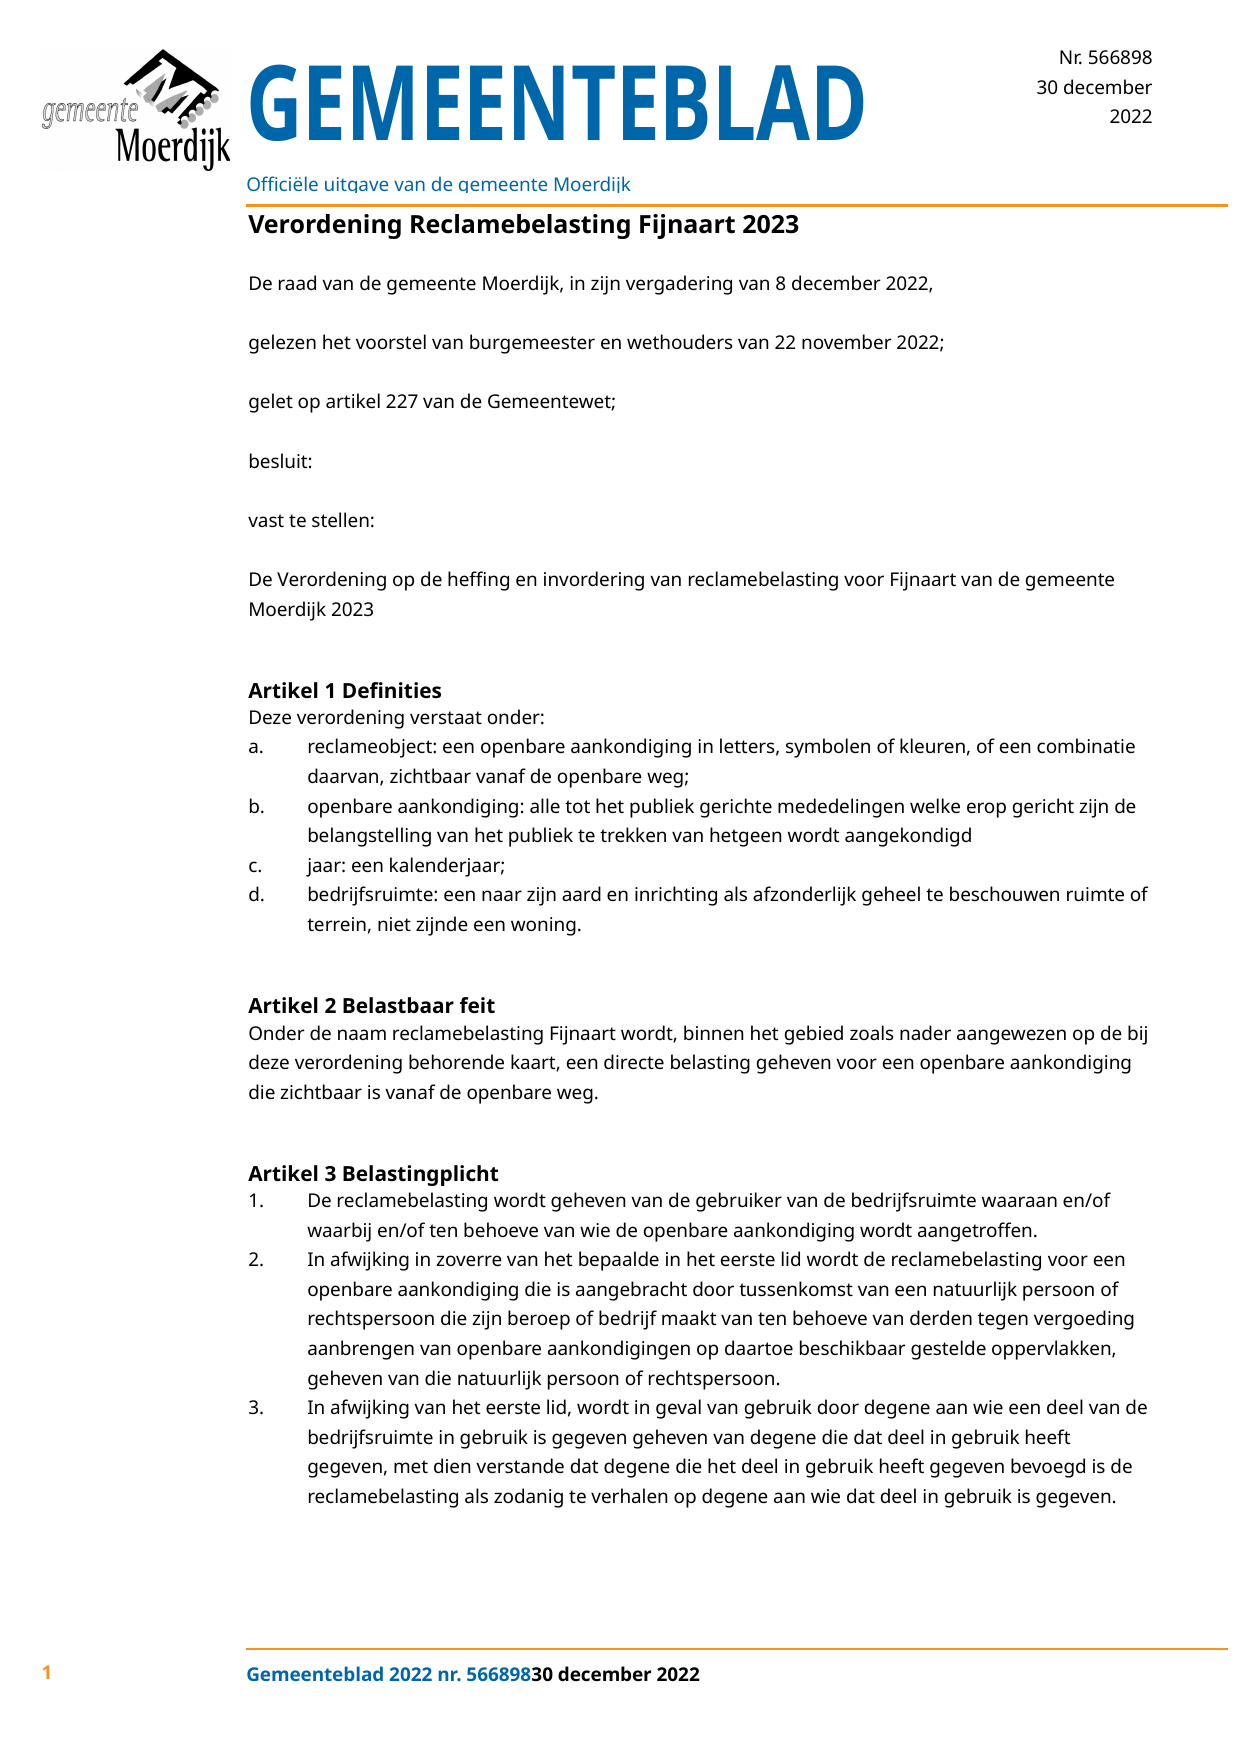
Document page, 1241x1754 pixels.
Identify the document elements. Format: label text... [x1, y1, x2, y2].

text Artikel 2 Belastbaar feit [248, 991, 1152, 1020]
text Onder de naam reclamebelasting Fijnaart wordt, binnen het gebied zoals nader aangewezen op de bij deze verordening behorende kaart, een directe belasting geheven voor een openbare aankondiging die zichtbaar is vanaf de openbare weg. [248, 1020, 1152, 1104]
text Deze verordening verstaat onder: [248, 704, 1152, 730]
text Artikel 3 Belastingplicht [248, 1159, 1152, 1187]
list bedrijfsruimte: een naar zijn aard en inrichting als afzonderlijk geheel te beschouwen ruimte of terrein, niet zijnde een woning. [248, 882, 1152, 937]
list De reclamebelasting wordt geheven van de gebruiker van de bedrijfsruimte waaraan en/of waarbij en/of ten behoeve van wie de openbare aankondiging wordt aangetroffen. [248, 1187, 1152, 1243]
list jaar: een kalenderjaar; [248, 852, 1152, 878]
text gelet op artikel 227 van de Gemeentewet; [248, 389, 1152, 414]
text De raad van de gemeente Moerdijk, in zijn vergadering van 8 december 2022, [248, 270, 1152, 296]
picture [41, 47, 231, 172]
text De Verordening op de heffing en invordering van reclamebelasting voor Fijnaart van de gemeente Moerdijk 2023 [248, 566, 1152, 621]
list openbare aankondiging: alle tot het publiek gerichte mededelingen welke erop gericht zijn de belangstelling van het publiek te trekken van hetgeen wordt aangekondigd [248, 793, 1152, 848]
text besluit: [248, 448, 1152, 473]
text gelezen het voorstel van burgemeester en wethouders van 22 november 2022; [248, 329, 1152, 355]
text vast te stellen: [248, 507, 1152, 533]
text Verordening Reclamebelasting Fijnaart 2023 [248, 207, 1152, 241]
list In afwijking in zoverre van het bepaalde in het eerste lid wordt de reclamebelasting voor een openbare aankondiging die is aangebracht door tussenkomst van een natuurlijk persoon of rechtspersoon die zijn beroep of bedrijf maakt van ten behoeve van derden tegen vergoeding aanbrengen van openbare aankondigingen op daartoe beschikbaar gestelde oppervlakken, geheven van die natuurlijk persoon of rechtspersoon. [248, 1246, 1152, 1391]
list In afwijking van het eerste lid, wordt in geval van gebruik door degene aan wie een deel van de bedrijfsruimte in gebruik is gegeven geheven van degene die dat deel in gebruik heeft gegeven, met dien verstande dat degene die het deel in gebruik heeft gegeven bevoegd is de reclamebelasting als zodanig te verhalen op degene aan wie dat deel in gebruik is gegeven. [248, 1394, 1152, 1509]
list reclameobject: een openbare aankondiging in letters, symbolen of kleuren, of een combinatie daarvan, zichtbaar vanaf de openbare weg; [248, 734, 1152, 789]
text Artikel 1 Definities [248, 676, 1152, 704]
